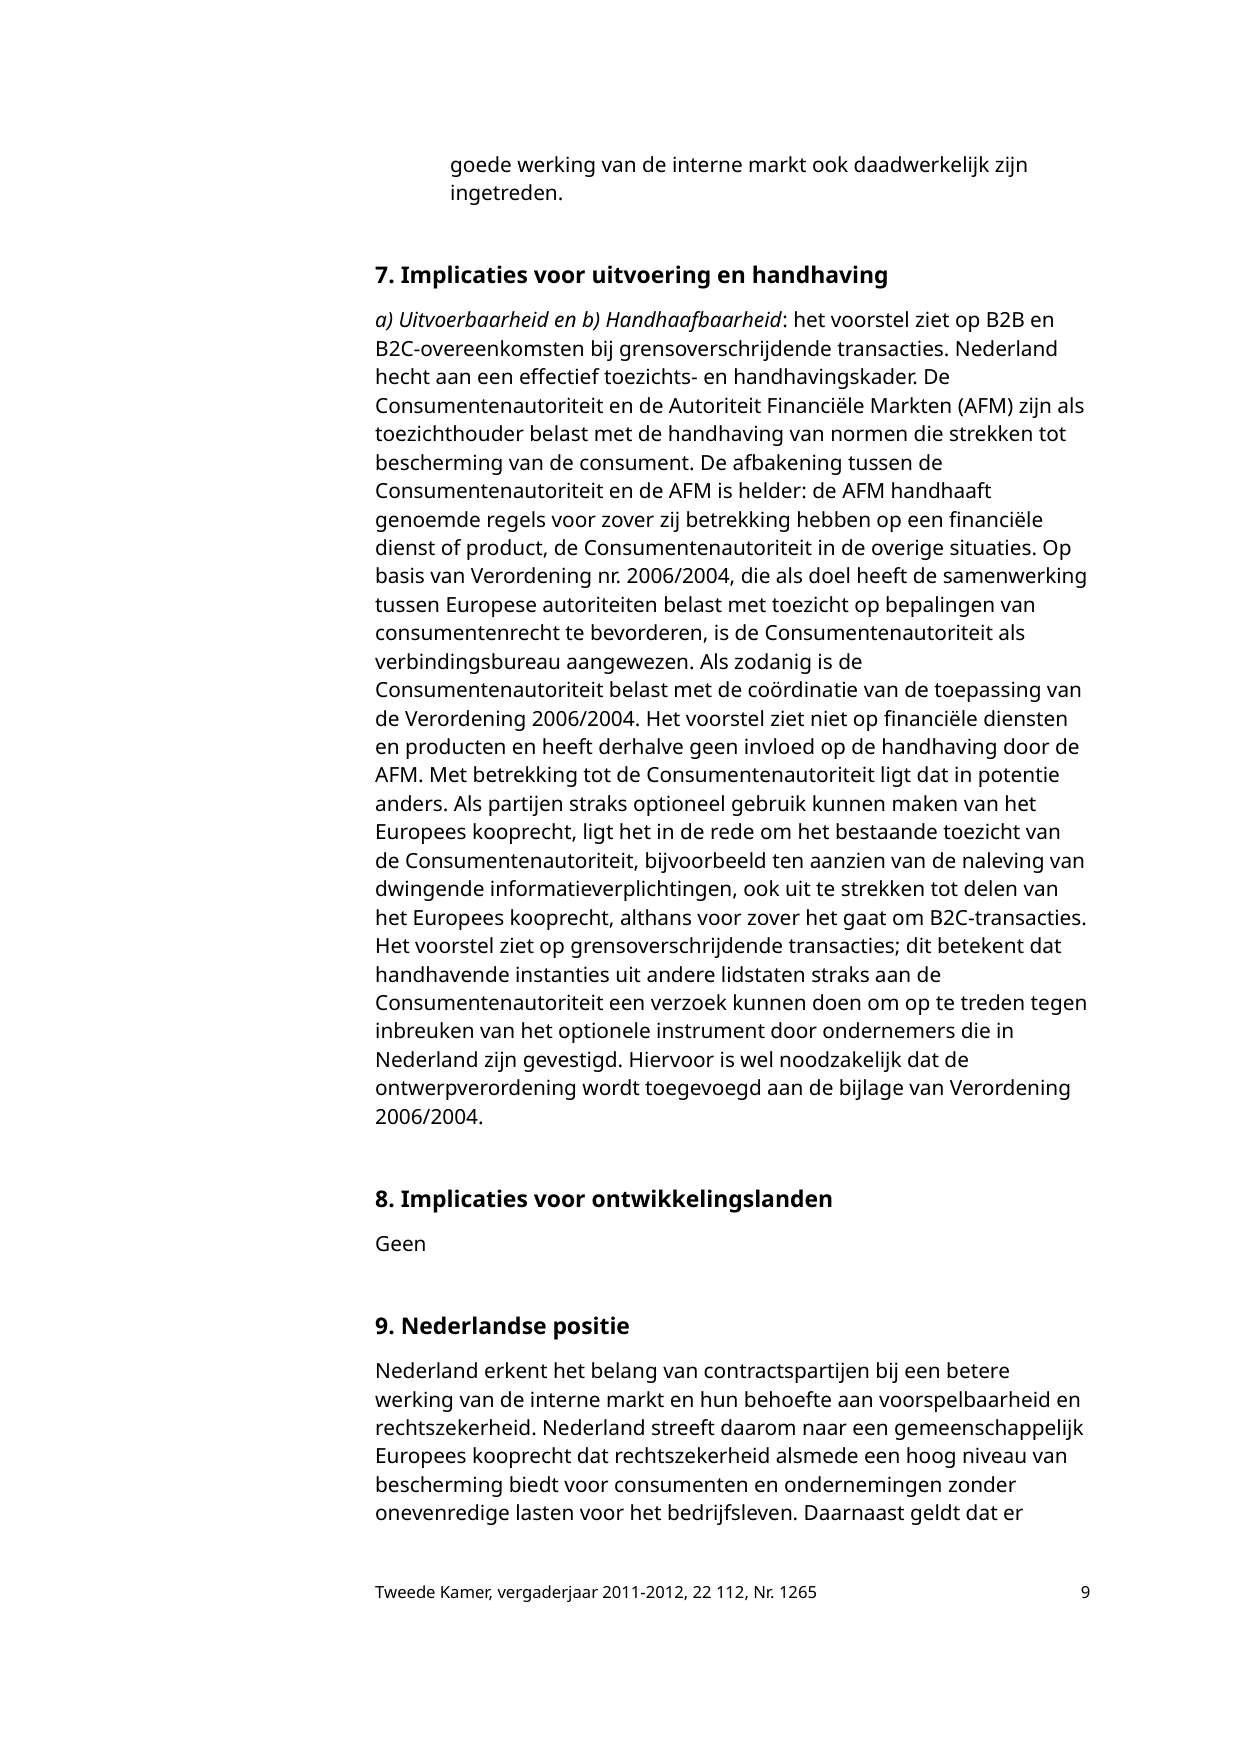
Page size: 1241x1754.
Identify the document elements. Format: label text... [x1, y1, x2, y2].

subtitle 7. Implicaties voor uitvoering en handhaving [375, 259, 1090, 291]
list goede werking van de interne markt ook daadwerkelijk zijn ingetreden. [375, 150, 1090, 207]
text a) Uitvoerbaarheid en b) Handhaafbaarheid: het voorstel ziet op B2B en B2C-overeenkomsten bij grensoverschrijdende transacties. Nederland hecht aan een effectief toezichts- en handhavingskader. De Consumentenautoriteit en de Autoriteit Financiële Markten (AFM) zijn als toezichthouder belast met de handhaving van normen die strekken tot bescherming van de consument. De afbakening tussen de Consumentenautoriteit en de AFM is helder: de AFM handhaaft genoemde regels voor zover zij betrekking hebben op een financiële dienst of product, de Consumentenautoriteit in de overige situaties. Op basis van Verordening nr. 2006/2004, die als doel heeft de samenwerking tussen Europese autoriteiten belast met toezicht op bepalingen van consumentenrecht te bevorderen, is de Consumentenautoriteit als verbindingsbureau aangewezen. Als zodanig is de Consumentenautoriteit belast met de coördinatie van de toepassing van de Verordening 2006/2004. Het voorstel ziet niet op financiële diensten en producten en heeft derhalve geen invloed op de handhaving door de AFM. Met betrekking tot de Consumentenautoriteit ligt dat in potentie anders. Als partijen straks optioneel gebruik kunnen maken van het Europees kooprecht, ligt het in de rede om het bestaande toezicht van de Consumentenautoriteit, bijvoorbeeld ten aanzien van de naleving van dwingende informatieverplichtingen, ook uit te strekken tot delen van het Europees kooprecht, althans voor zover het gaat om B2C-transacties. Het voorstel ziet op grensoverschrijdende transacties; dit betekent dat handhavende instanties uit andere lidstaten straks aan de Consumentenautoriteit een verzoek kunnen doen om op te treden tegen inbreuken van het optionele instrument door ondernemers die in Nederland zijn gevestigd. Hiervoor is wel noodzakelijk dat de ontwerpverordening wordt toegevoegd aan de bijlage van Verordening 2006/2004. [375, 306, 1090, 1130]
subtitle 8. Implicaties voor ontwikkelingslanden [375, 1183, 1090, 1214]
text Nederland erkent het belang van contractspartijen bij een betere werking van de interne markt en hun behoefte aan voorspelbaarheid en rechtszekerheid. Nederland streeft daarom naar een gemeenschappelijk Europees kooprecht dat rechtszekerheid alsmede een hoog niveau van bescherming biedt voor consumenten en ondernemingen zonder onevenredige lasten voor het bedrijfsleven. Daarnaast geldt dat er [375, 1356, 1090, 1527]
subtitle 9. Nederlandse positie [375, 1310, 1090, 1341]
text Geen [375, 1229, 1090, 1257]
